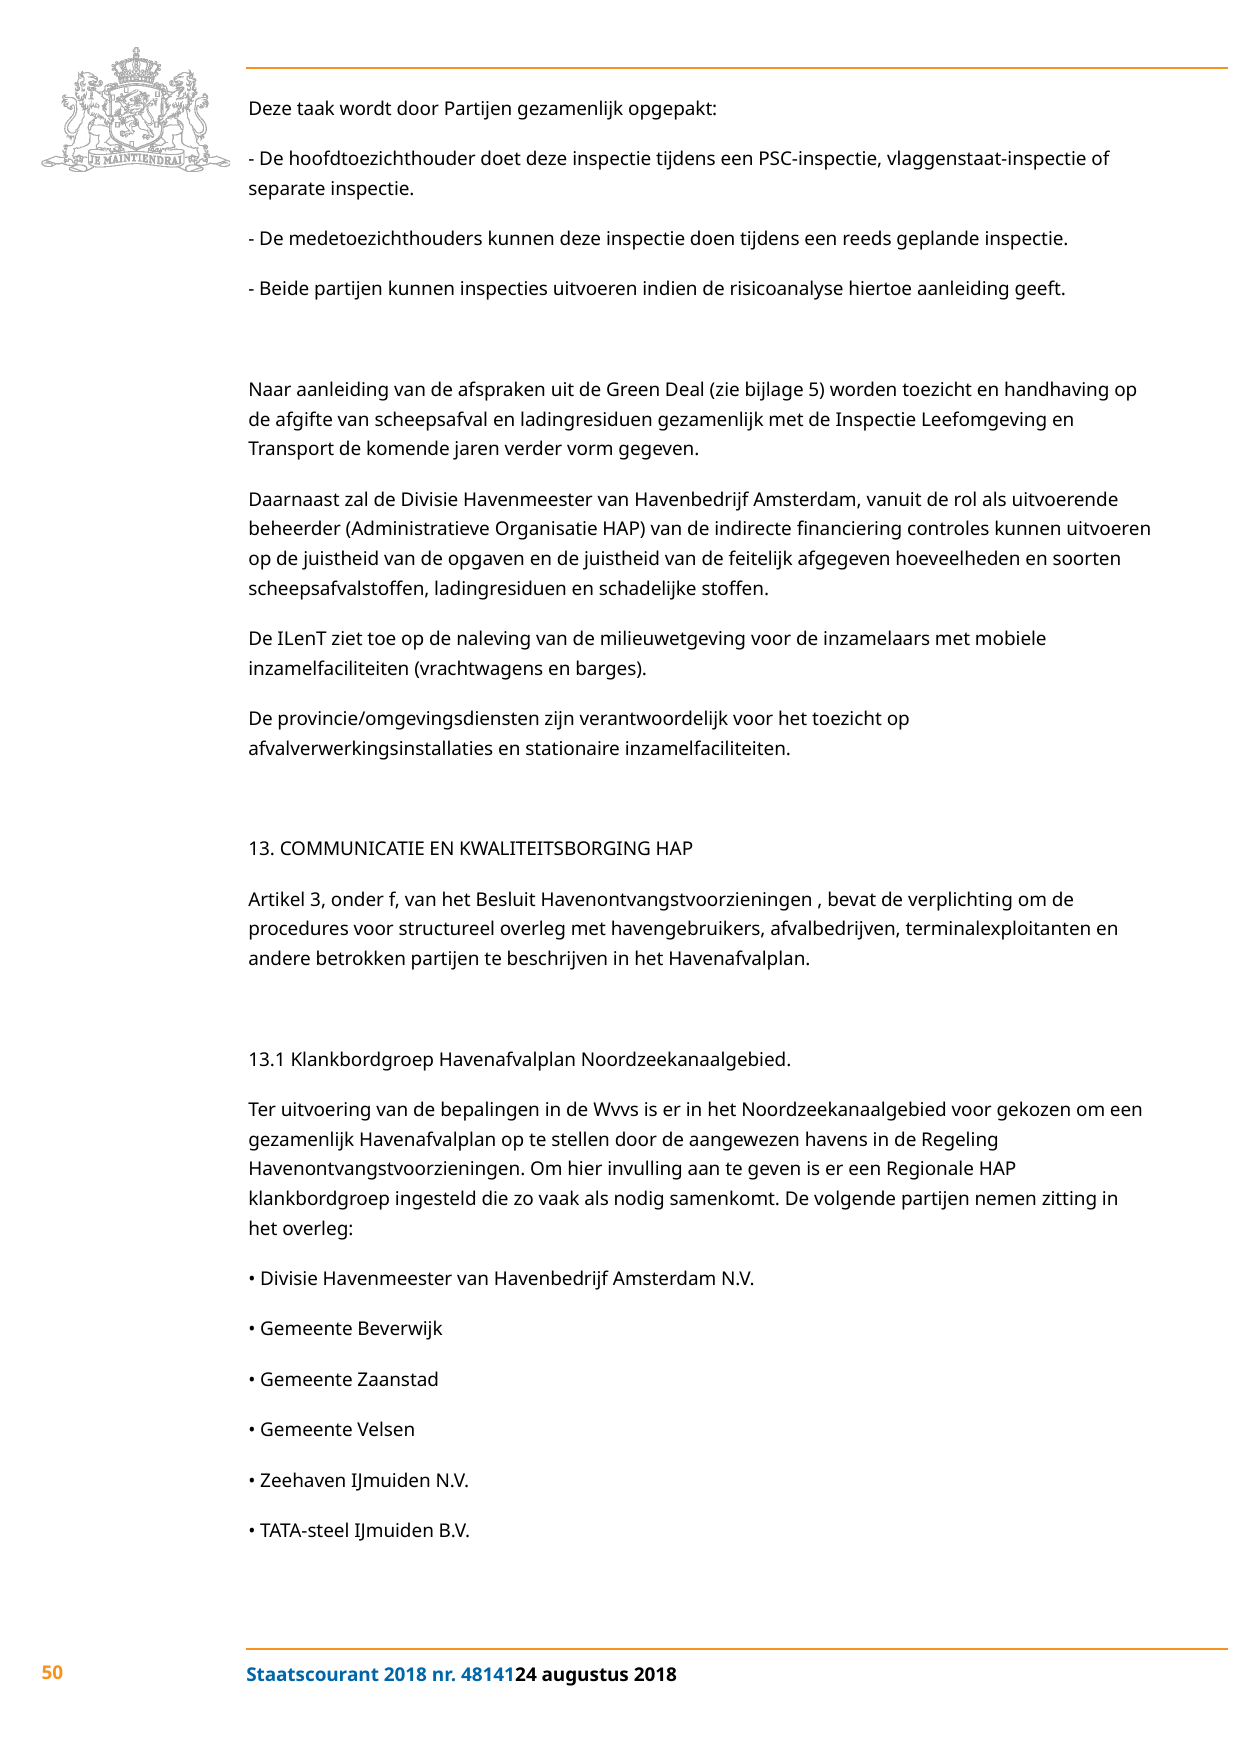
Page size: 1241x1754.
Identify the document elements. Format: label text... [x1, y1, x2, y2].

text - De medetoezichthouders kunnen deze inspectie doen tijdens een reeds geplande inspectie. [248, 225, 1152, 251]
text • Gemeente Zaanstad [248, 1366, 1152, 1392]
text • Zeehaven IJmuiden N.V. [248, 1467, 1152, 1493]
text De provincie/omgevingsdiensten zijn verantwoordelijk voor het toezicht op afvalverwerkingsinstallaties en stationaire inzamelfaciliteiten. [248, 705, 1152, 761]
text • Gemeente Beverwijk [248, 1316, 1152, 1341]
text Ter uitvoering van de bepalingen in de Wvvs is er in het Noordzeekanaalgebied voor gekozen om een gezamenlijk Havenafvalplan op te stellen door de aangewezen havens in de Regeling Havenontvangstvoorzieningen. Om hier invulling aan te geven is er een Regionale HAP klankbordgroep ingesteld die zo vaak als nodig samenkomt. De volgende partijen nemen zitting in het overleg: [248, 1096, 1152, 1241]
text Naar aanleiding van de afspraken uit de Green Deal (zie bijlage 5) worden toezicht en handhaving op de afgifte van scheepsafval en ladingresiduen gezamenlijk met de Inspectie Leefomgeving en Transport de komende jaren verder vorm gegeven. [248, 376, 1152, 461]
text Deze taak wordt door Partijen gezamenlijk opgepakt: [248, 95, 1152, 121]
picture [41, 47, 231, 172]
text Daarnaast zal de Divisie Havenmeester van Havenbedrijf Amsterdam, vanuit de rol als uitvoerende beheerder (Administratieve Organisatie HAP) van de indirecte financiering controles kunnen uitvoeren op de juistheid van de opgaven en de juistheid van de feitelijk afgegeven hoeveelheden en soorten scheepsafvalstoffen, ladingresiduen en schadelijke stoffen. [248, 486, 1152, 601]
text - De hoofdtoezichthouder doet deze inspectie tijdens een PSC-inspectie, vlaggenstaat-inspectie of separate inspectie. [248, 145, 1152, 201]
text Artikel 3, onder f, van het Besluit Havenontvangstvoorzieningen , bevat de verplichting om de procedures voor structureel overleg met havengebruikers, afvalbedrijven, terminalexploitanten en andere betrokken partijen te beschrijven in het Havenafvalplan. [248, 886, 1152, 971]
text - Beide partijen kunnen inspecties uitvoeren indien de risicoanalyse hiertoe aanleiding geeft. [248, 276, 1152, 301]
text 13.1 Klankbordgroep Havenafvalplan Noordzeekanaalgebied. [248, 1046, 1152, 1072]
text 13. COMMUNICATIE EN KWALITEITSBORGING HAP [248, 836, 1152, 861]
text • Gemeente Velsen [248, 1416, 1152, 1442]
text De ILenT ziet toe op de naleving van de milieuwetgeving voor de inzamelaars met mobiele inzamelfaciliteiten (vrachtwagens en barges). [248, 625, 1152, 681]
text • TATA-steel IJmuiden B.V. [248, 1517, 1152, 1543]
text • Divisie Havenmeester van Havenbedrijf Amsterdam N.V. [248, 1265, 1152, 1291]
